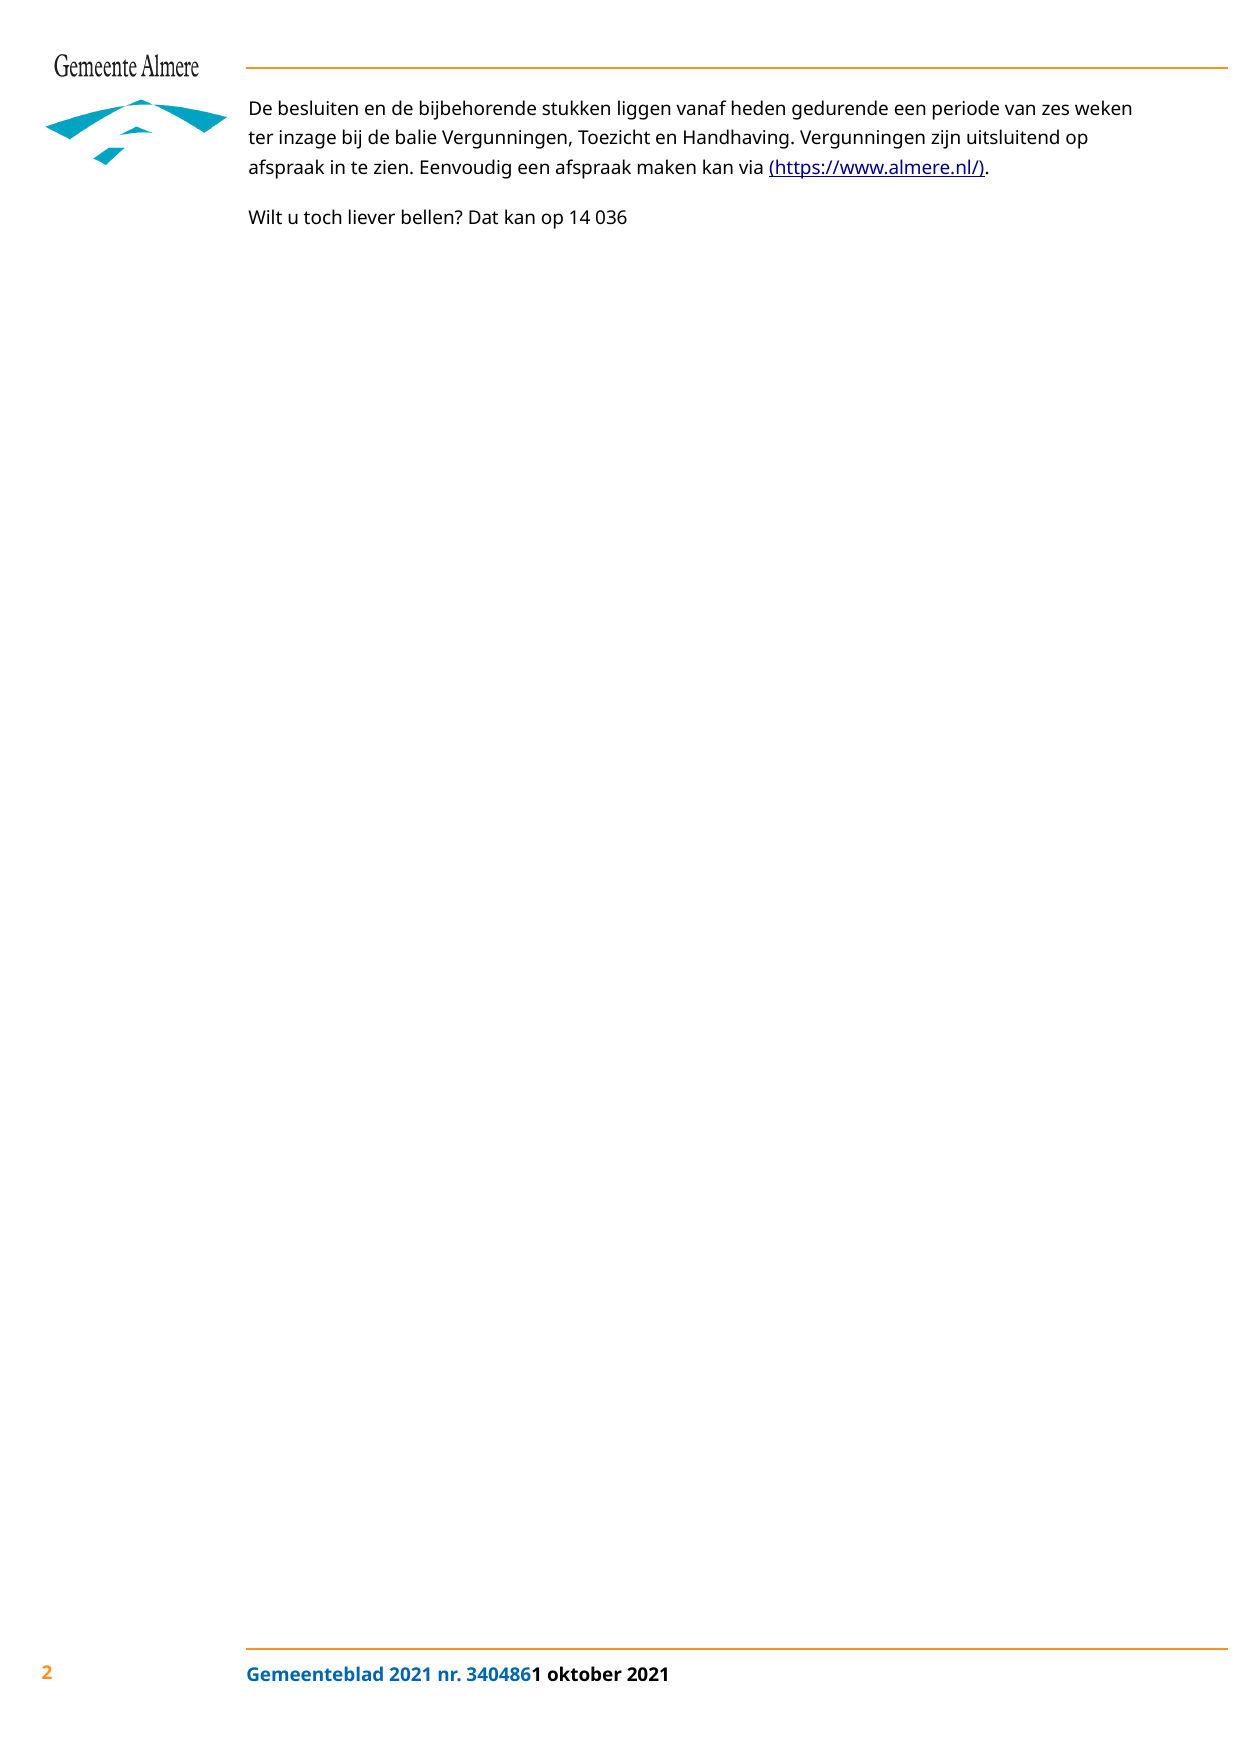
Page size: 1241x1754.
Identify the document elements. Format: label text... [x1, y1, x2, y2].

text De besluiten en de bijbehorende stukken liggen vanaf heden gedurende een periode van zes weken ter inzage bij de balie Vergunningen, Toezicht en Handhaving. Vergunningen zijn uitsluitend op afspraak in te zien. Eenvoudig een afspraak maken kan via (https://www.almere.nl/). [248, 95, 1152, 180]
picture [41, 47, 231, 172]
text Wilt u toch liever bellen? Dat kan op 14 036 [248, 204, 1152, 230]
